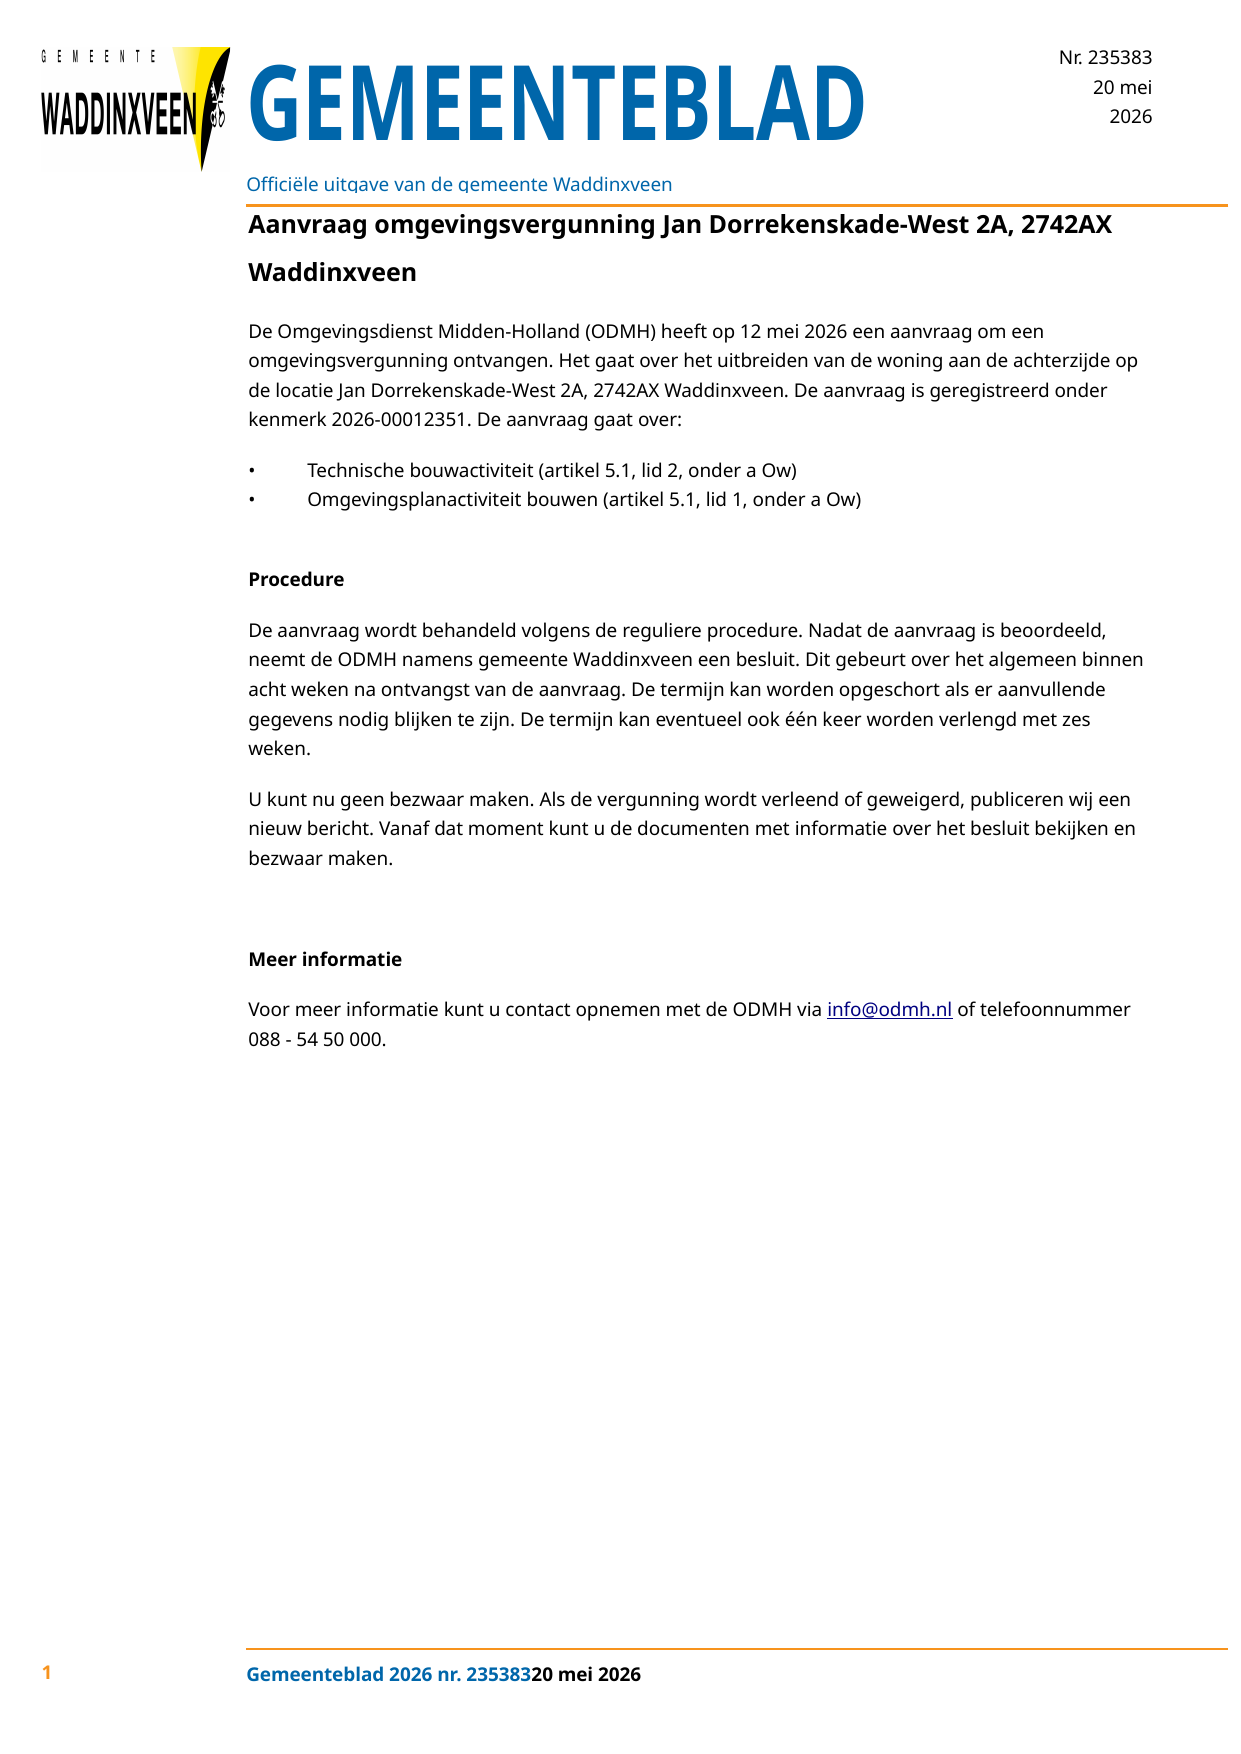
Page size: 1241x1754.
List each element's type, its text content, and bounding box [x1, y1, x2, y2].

picture [41, 47, 231, 172]
text U kunt nu geen bezwaar maken. Als de vergunning wordt verleend of geweigerd, publiceren wij een nieuw bericht. Vanaf dat moment kunt u de documenten met informatie over het besluit bekijken en bezwaar maken. [248, 786, 1152, 871]
list Omgevingsplanactiviteit bouwen (artikel 5.1, lid 1, onder a Ow) [248, 487, 1152, 512]
text Voor meer informatie kunt u contact opnemen met de ODMH via info@odmh.nl of telefoonnummer 088 - 54 50 000. [248, 996, 1152, 1052]
text Procedure [248, 567, 1152, 592]
text Aanvraag omgevingsvergunning Jan Dorrekenskade-West 2A, 2742AX Waddinxveen [248, 207, 1152, 288]
text De Omgevingsdienst Midden-Holland (ODMH) heeft op 12 mei 2026 een aanvraag om een omgevingsvergunning ontvangen. Het gaat over het uitbreiden van de woning aan de achterzijde op de locatie Jan Dorrekenskade-West 2A, 2742AX Waddinxveen. De aanvraag is geregistreerd onder kenmerk 2026-00012351. De aanvraag gaat over: [248, 318, 1152, 432]
text De aanvraag wordt behandeld volgens de reguliere procedure. Nadat de aanvraag is beoordeeld, neemt de ODMH namens gemeente Waddinxveen een besluit. Dit gebeurt over het algemeen binnen acht weken na ontvangst van de aanvraag. De termijn kan worden opgeschort als er aanvullende gegevens nodig blijken te zijn. De termijn kan eventueel ook één keer worden verlengd met zes weken. [248, 617, 1152, 761]
text Meer informatie [248, 946, 1152, 972]
list Technische bouwactiviteit (artikel 5.1, lid 2, onder a Ow) [248, 457, 1152, 483]
